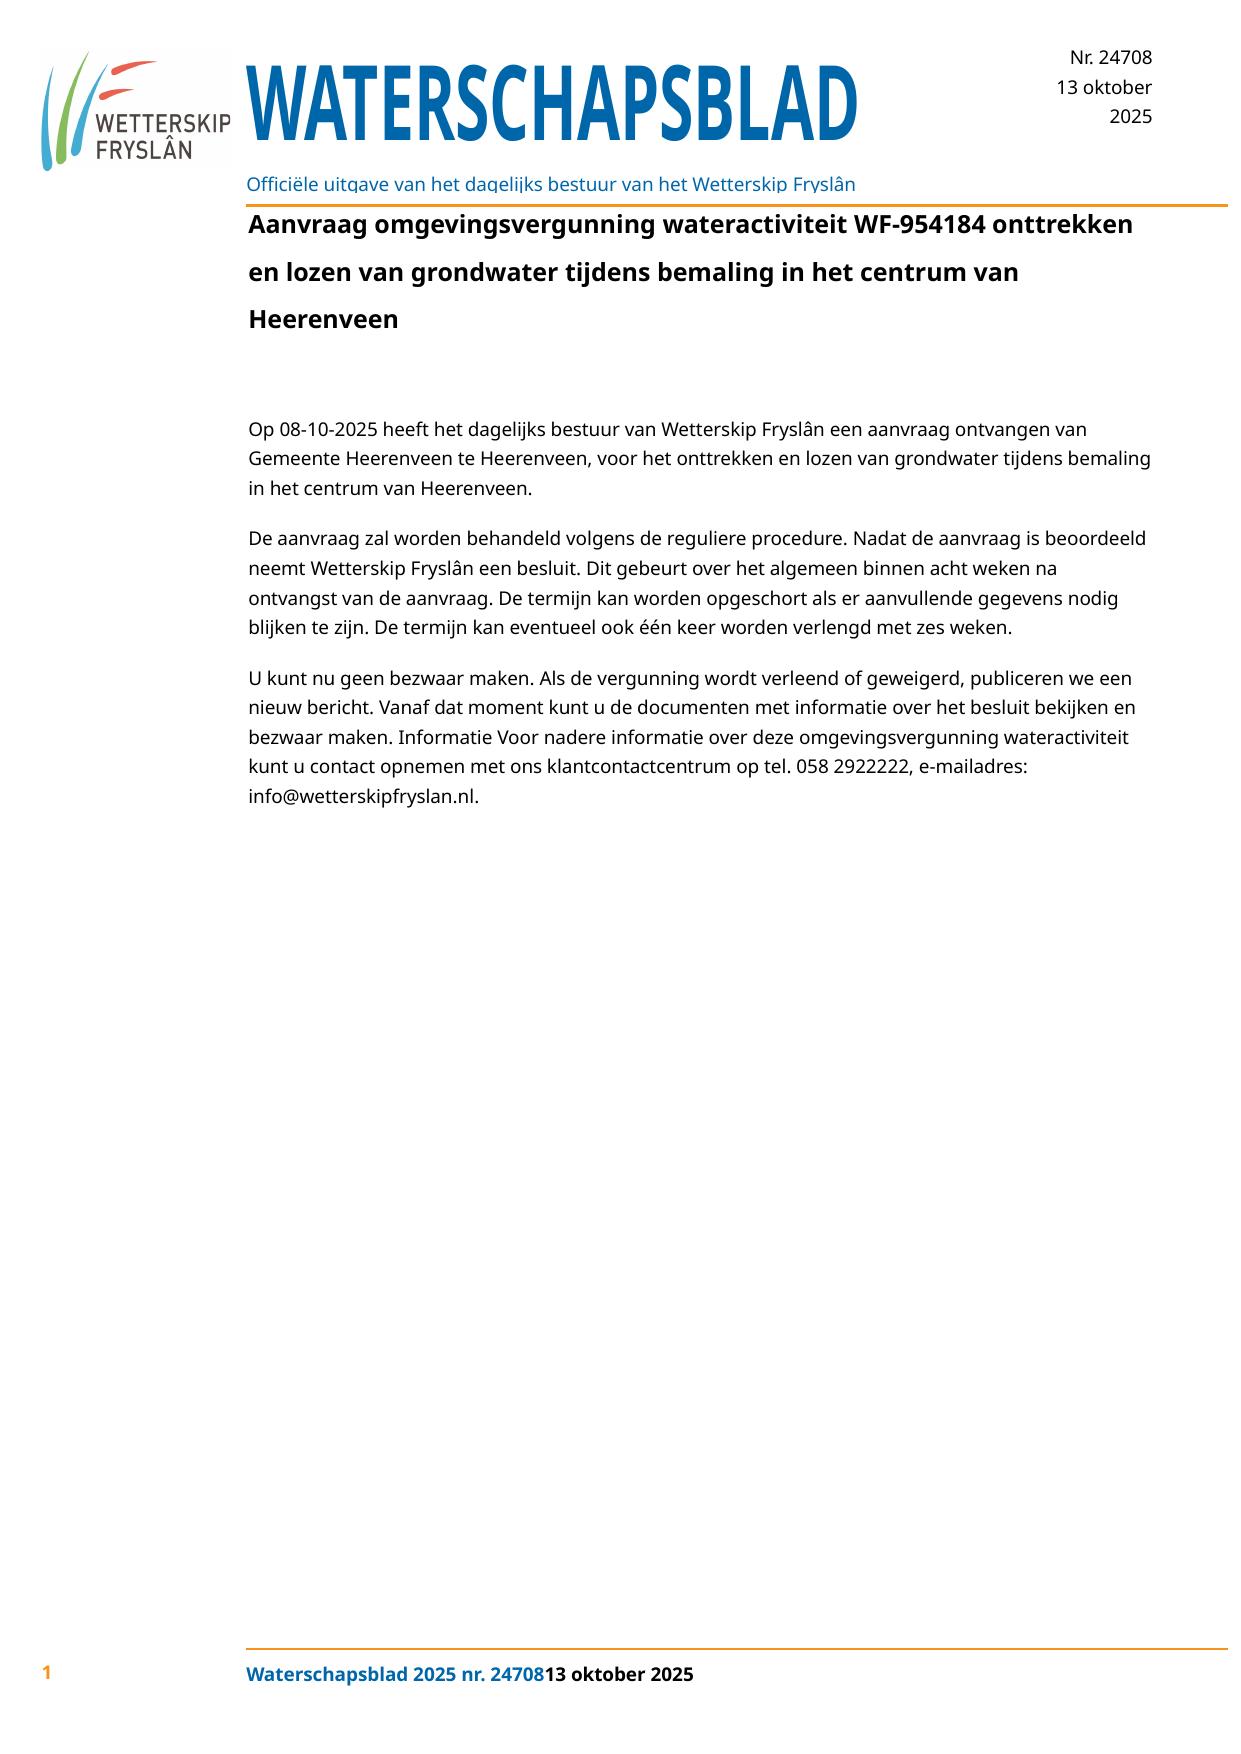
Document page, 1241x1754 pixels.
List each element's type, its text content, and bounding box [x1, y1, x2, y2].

text Op 08-10-2025 heeft het dagelijks bestuur van Wetterskip Fryslân een aanvraag ontvangen van Gemeente Heerenveen te Heerenveen, voor het onttrekken en lozen van grondwater tijdens bemaling in het centrum van Heerenveen. [248, 416, 1152, 501]
text Aanvraag omgevingsvergunning wateractiviteit WF-954184 onttrekken en lozen van grondwater tijdens bemaling in het centrum van Heerenveen [248, 207, 1152, 336]
picture [41, 47, 231, 172]
text U kunt nu geen bezwaar maken. Als de vergunning wordt verleend of geweigerd, publiceren we een nieuw bericht. Vanaf dat moment kunt u de documenten met informatie over het besluit bekijken en bezwaar maken. Informatie Voor nadere informatie over deze omgevingsvergunning wateractiviteit kunt u contact opnemen met ons klantcontactcentrum op tel. 058 2922222, e-mailadres: info@wetterskipfryslan.nl. [248, 665, 1152, 809]
text De aanvraag zal worden behandeld volgens de reguliere procedure. Nadat de aanvraag is beoordeeld neemt Wetterskip Fryslân een besluit. Dit gebeurt over het algemeen binnen acht weken na ontvangst van de aanvraag. De termijn kan worden opgeschort als er aanvullende gegevens nodig blijken te zijn. De termijn kan eventueel ook één keer worden verlengd met zes weken. [248, 526, 1152, 640]
